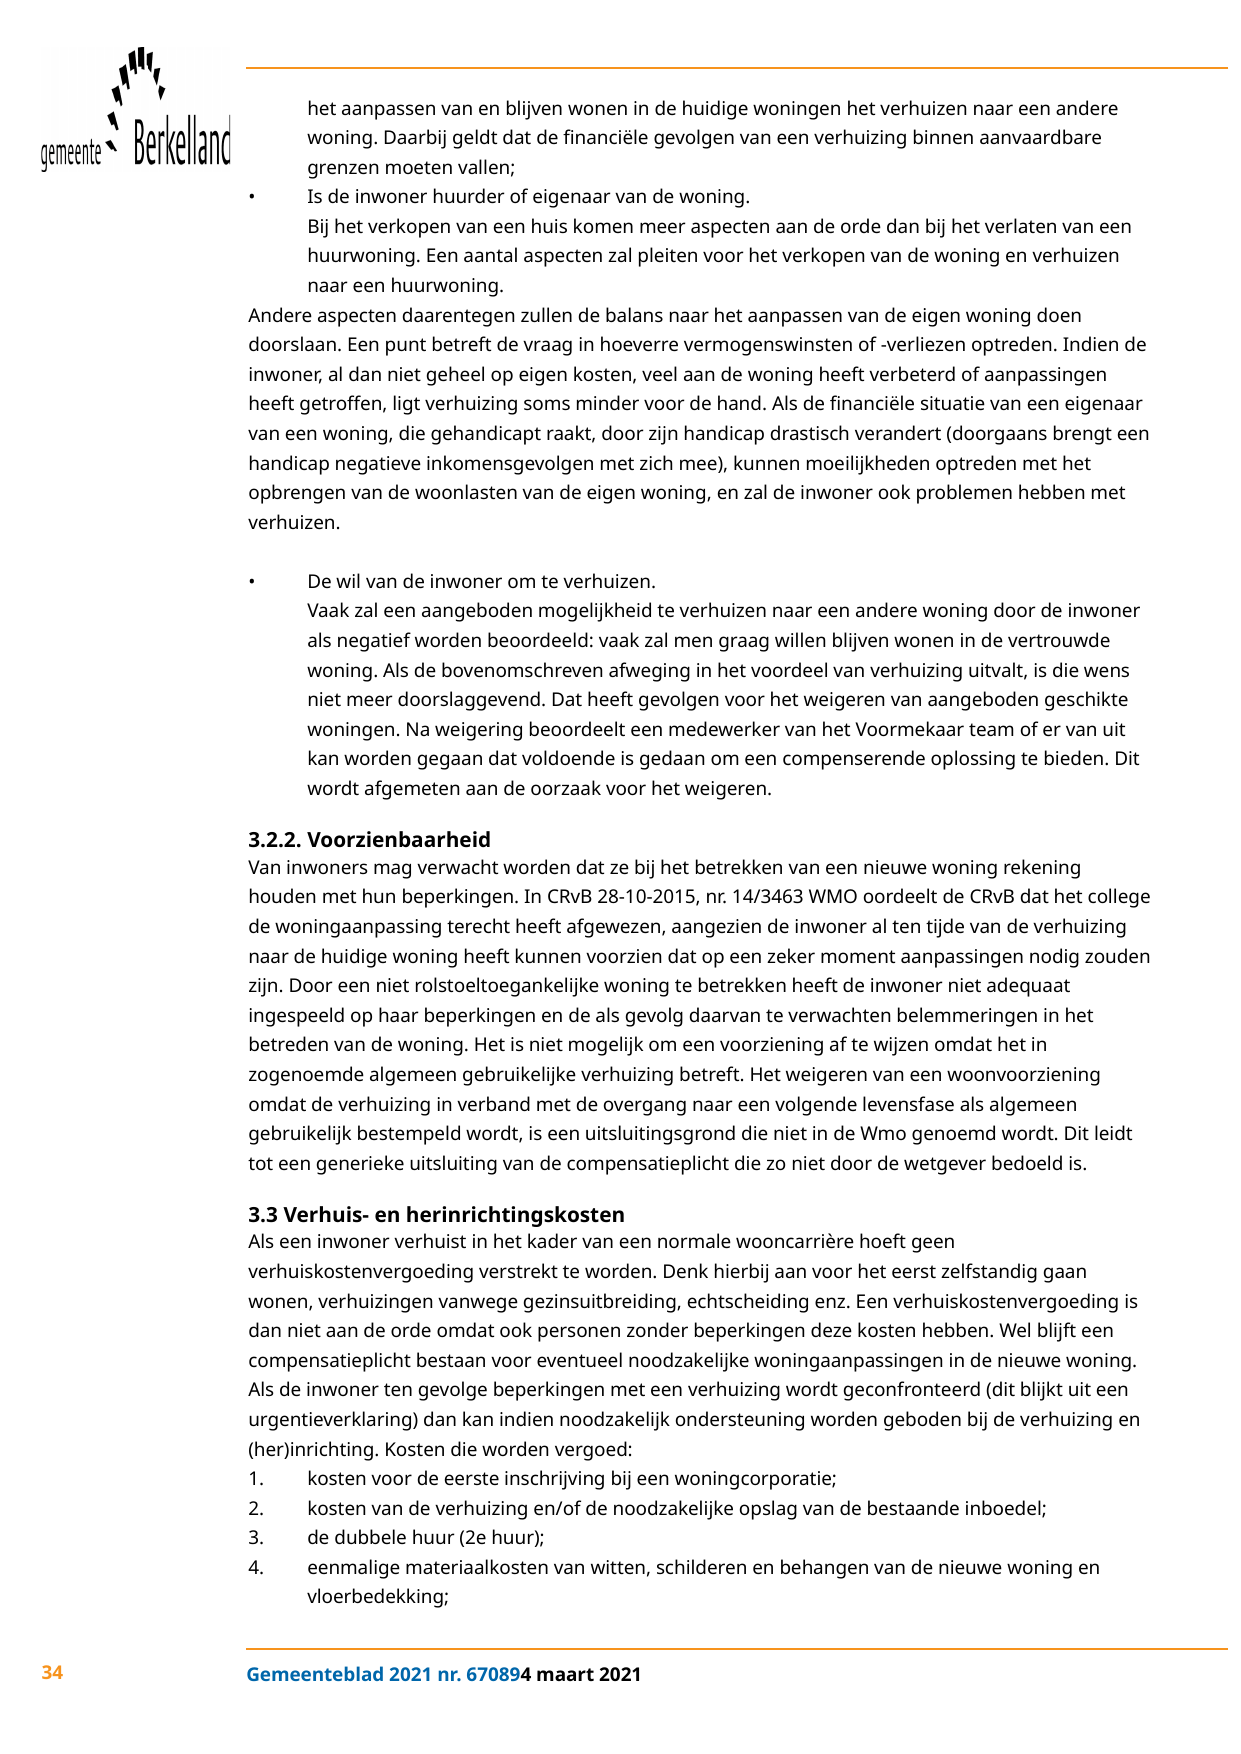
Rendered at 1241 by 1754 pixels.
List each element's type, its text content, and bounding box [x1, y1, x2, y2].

list eenmalige materiaalkosten van witten, schilderen en behangen van de nieuwe woning en vloerbedekking; [248, 1554, 1152, 1609]
list Bij het verkopen van een huis komen meer aspecten aan de orde dan bij het verlaten van een huurwoning. Een aantal aspecten zal pleiten voor het verkopen van de woning en verhuizen naar een huurwoning. [248, 213, 1152, 298]
list Is de inwoner huurder of eigenaar van de woning. [248, 183, 1152, 209]
list De wil van de inwoner om te verhuizen. [248, 568, 1152, 594]
text Van inwoners mag verwacht worden dat ze bij het betrekken van een nieuwe woning rekening houden met hun beperkingen. In CRvB 28-10-2015, nr. 14/3463 WMO oordeelt de CRvB dat het college de woningaanpassing terecht heeft afgewezen, aangezien de inwoner al ten tijde van de verhuizing naar de huidige woning heeft kunnen voorzien dat op een zeker moment aanpassingen nodig zouden zijn. Door een niet rolstoeltoegankelijke woning te betrekken heeft de inwoner niet adequaat ingespeeld op haar beperkingen en de als gevolg daarvan te verwachten belemmeringen in het betreden van de woning. Het is niet mogelijk om een voorziening af te wijzen omdat het in zogenoemde algemeen gebruikelijke verhuizing betreft. Het weigeren van een woonvoorziening omdat de verhuizing in verband met de overgang naar een volgende levensfase als algemeen gebruikelijk bestempeld wordt, is een uitsluitingsgrond die niet in de Wmo genoemd wordt. Dit leidt tot een generieke uitsluiting van de compensatieplicht die zo niet door de wetgever bedoeld is. [248, 854, 1152, 1176]
list Vaak zal een aangeboden mogelijkheid te verhuizen naar een andere woning door de inwoner als negatief worden beoordeeld: vaak zal men graag willen blijven wonen in de vertrouwde woning. Als de bovenomschreven afweging in het voordeel van verhuizing uitvalt, is die wens niet meer doorslaggevend. Dat heeft gevolgen voor het weigeren van aangeboden geschikte woningen. Na weigering beoordeelt een medewerker van het Voormekaar team of er van uit kan worden gegaan dat voldoende is gedaan om een compenserende oplossing te bieden. Dit wordt afgemeten aan de oorzaak voor het weigeren. [248, 598, 1152, 801]
list kosten van de verhuizing en/of de noodzakelijke opslag van de bestaande inboedel; [248, 1495, 1152, 1521]
picture [41, 47, 231, 172]
text Andere aspecten daarentegen zullen de balans naar het aanpassen van de eigen woning doen doorslaan. Een punt betreft de vraag in hoeverre vermogenswinsten of -verliezen optreden. Indien de inwoner, al dan niet geheel op eigen kosten, veel aan de woning heeft verbeterd of aanpassingen heeft getroffen, ligt verhuizing soms minder voor de hand. Als de financiële situatie van een eigenaar van een woning, die gehandicapt raakt, door zijn handicap drastisch verandert (doorgaans brengt een handicap negatieve inkomensgevolgen met zich mee), kunnen moeilijkheden optreden met het opbrengen van de woonlasten van de eigen woning, en zal de inwoner ook problemen hebben met verhuizen. [248, 302, 1152, 535]
text Als een inwoner verhuist in het kader van een normale wooncarrière hoeft geen verhuiskostenvergoeding verstrekt te worden. Denk hierbij aan voor het eerst zelfstandig gaan wonen, verhuizingen vanwege gezinsuitbreiding, echtscheiding enz. Een verhuiskostenvergoeding is dan niet aan de orde omdat ook personen zonder beperkingen deze kosten hebben. Wel blijft een compensatieplicht bestaan voor eventueel noodzakelijke woningaanpassingen in de nieuwe woning. [248, 1229, 1152, 1373]
list kosten voor de eerste inschrijving bij een woningcorporatie; [248, 1465, 1152, 1491]
list het aanpassen van en blijven wonen in de huidige woningen het verhuizen naar een andere woning. Daarbij geldt dat de financiële gevolgen van een verhuizing binnen aanvaardbare grenzen moeten vallen; [248, 95, 1152, 180]
list de dubbele huur (2e huur); [248, 1524, 1152, 1550]
text 3.2.2. Voorzienbaarheid [248, 826, 1152, 854]
text Als de inwoner ten gevolge beperkingen met een verhuizing wordt geconfronteerd (dit blijkt uit een urgentieverklaring) dan kan indien noodzakelijk ondersteuning worden geboden bij de verhuizing en (her)inrichting. Kosten die worden vergoed: [248, 1377, 1152, 1462]
text 3.3 Verhuis- en herinrichtingskosten [248, 1200, 1152, 1229]
